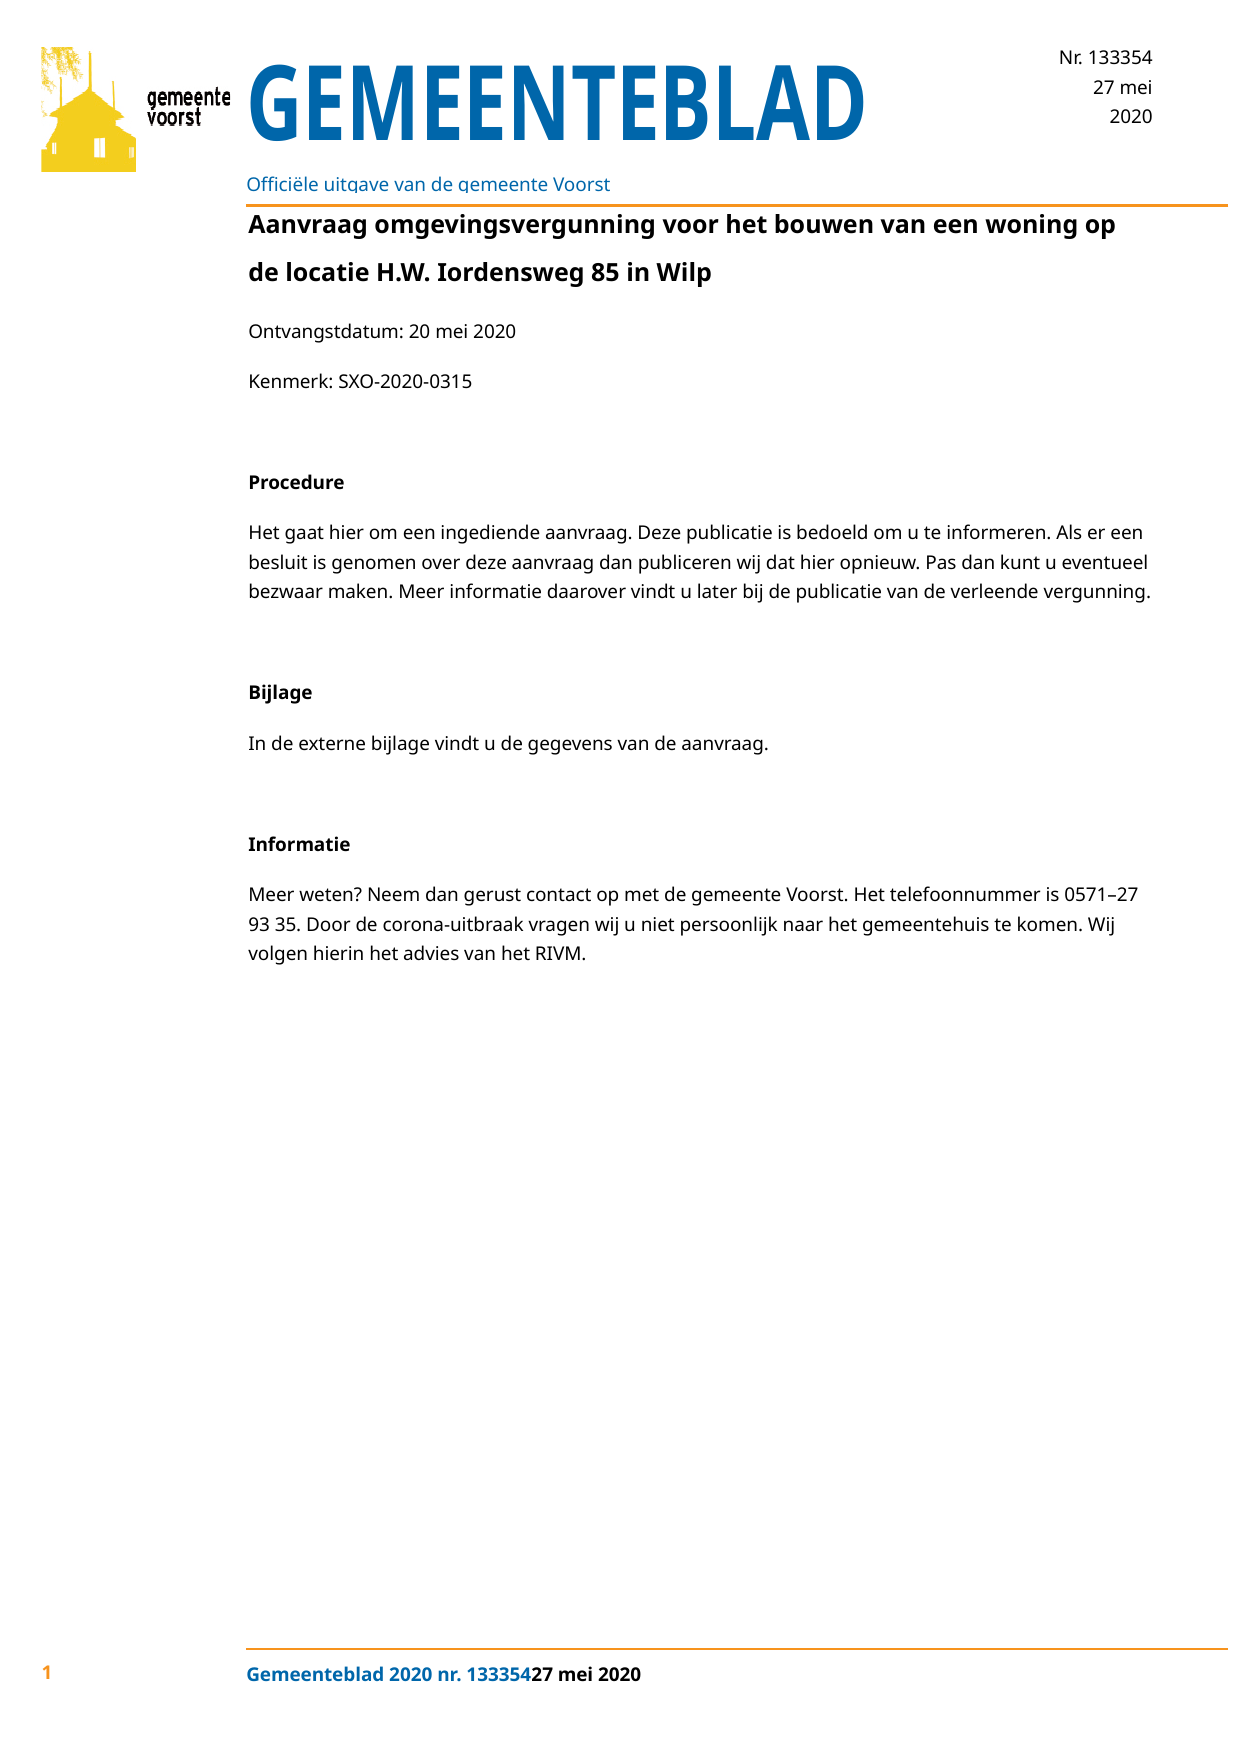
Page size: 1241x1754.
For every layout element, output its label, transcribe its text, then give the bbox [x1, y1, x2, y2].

text Kenmerk: SXO-2020-0315 [248, 368, 1152, 394]
text Informatie [248, 831, 1152, 857]
text Procedure [248, 469, 1152, 495]
text Het gaat hier om een ingediende aanvraag. Deze publicatie is bedoeld om u te informeren. Als er een besluit is genomen over deze aanvraag dan publiceren wij dat hier opnieuw. Pas dan kunt u eventueel bezwaar maken. Meer informatie daarover vindt u later bij de publicatie van de verleende vergunning. [248, 519, 1152, 604]
text In de externe bijlage vindt u de gegevens van de aanvraag. [248, 730, 1152, 756]
text Ontvangstdatum: 20 mei 2020 [248, 318, 1152, 344]
text Bijlage [248, 679, 1152, 705]
text Meer weten? Neem dan gerust contact op met de gemeente Voorst. Het telefoonnummer is 0571–27 93 35. Door de corona-uitbraak vragen wij u niet persoonlijk naar het gemeentehuis te komen. Wij volgen hierin het advies van het RIVM. [248, 881, 1152, 966]
text Aanvraag omgevingsvergunning voor het bouwen van een woning op de locatie H.W. Iordensweg 85 in Wilp [248, 207, 1152, 288]
picture [41, 47, 231, 172]
